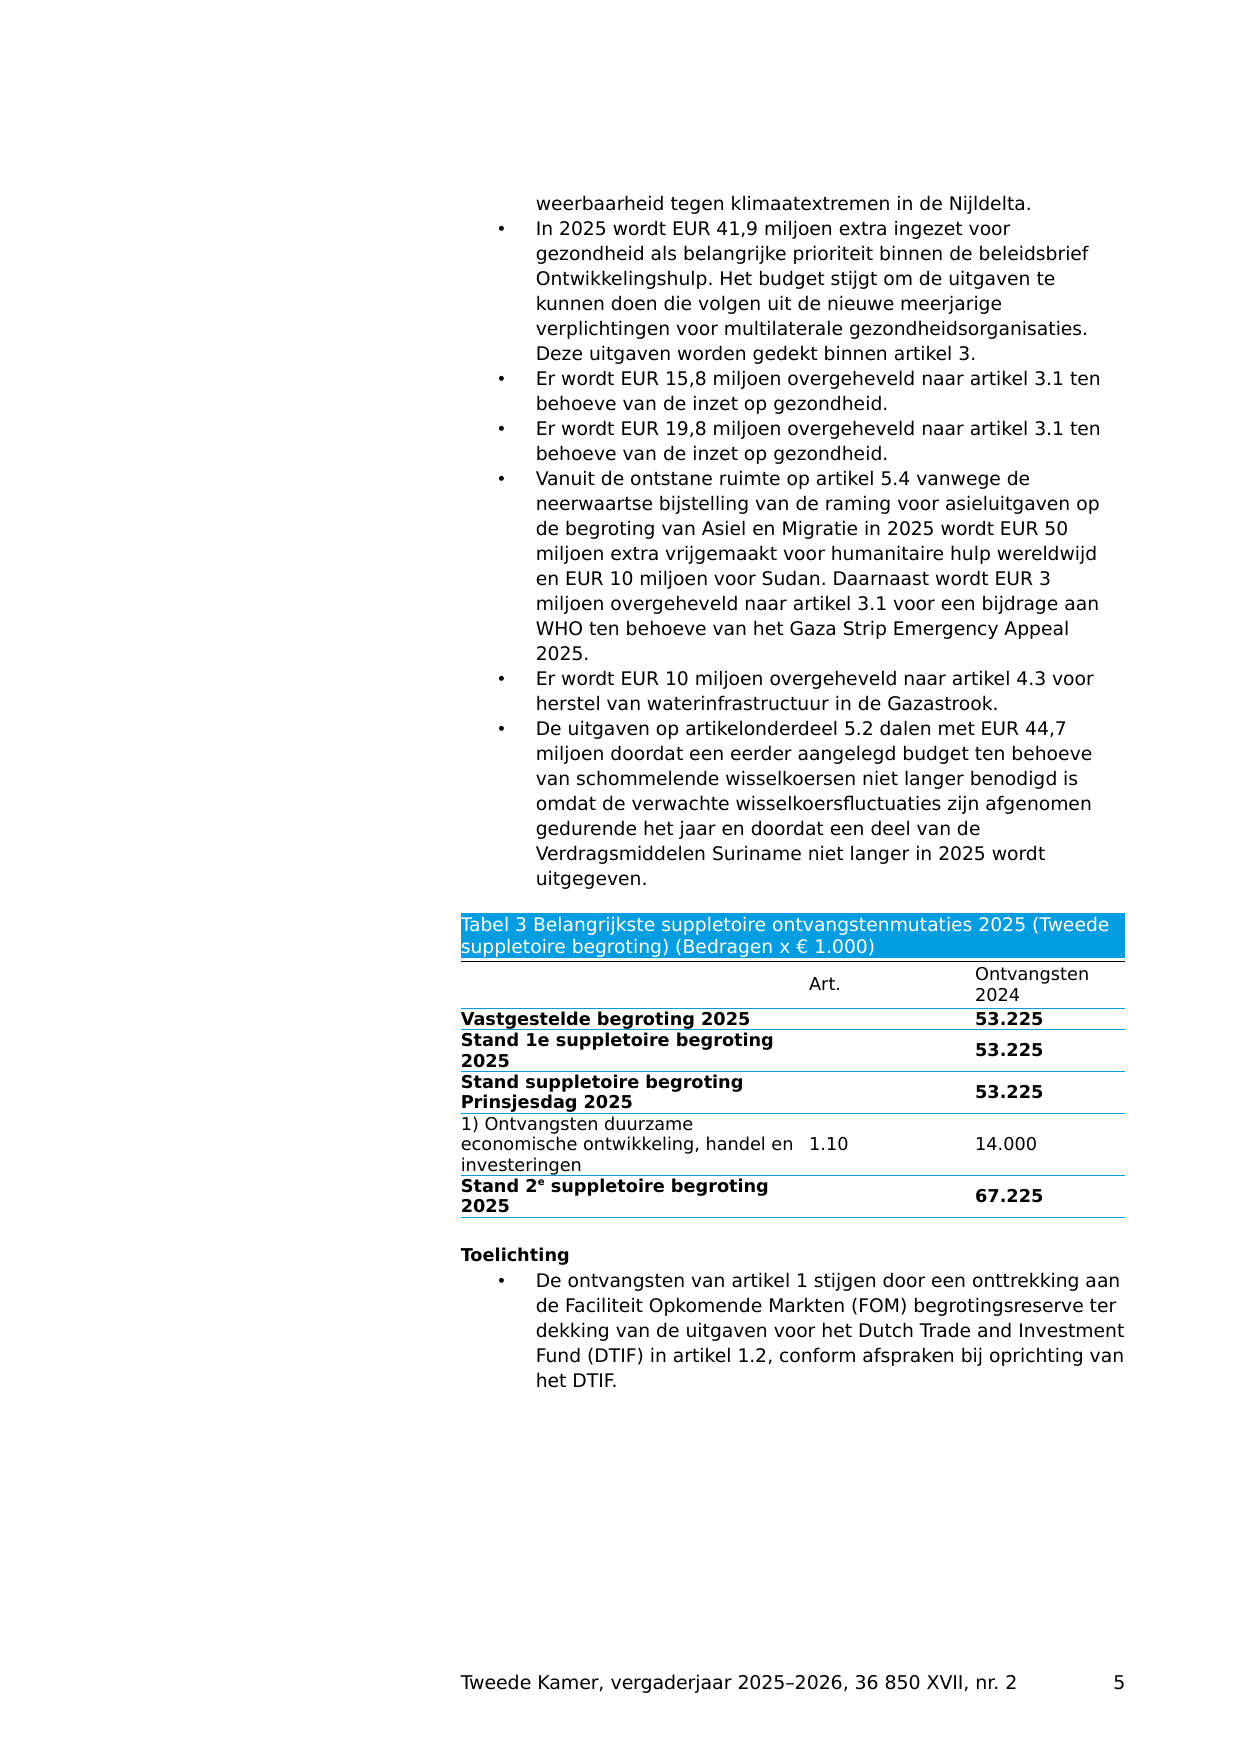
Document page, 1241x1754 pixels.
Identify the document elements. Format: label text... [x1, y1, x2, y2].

table_cell 53.225 [972, 1009, 1125, 1029]
table_cell [806, 1030, 972, 1071]
list In 2025 wordt EUR 41,9 miljoen extra ingezet voor gezondheid als belangrijke prioriteit binnen de beleidsbrief Ontwikkelingshulp. Het budget stijgt om de uitgaven te kunnen doen die volgen uit de nieuwe meerjarige verplichtingen voor multilaterale gezondheidsorganisaties. Deze uitgaven worden gedekt binnen artikel 3. [498, 216, 1125, 366]
list weerbaarheid tegen klimaatextremen in de Nijldelta. [498, 191, 1125, 216]
table_cell [806, 1072, 972, 1113]
table_cell Art. [806, 962, 972, 1008]
list De uitgaven op artikelonderdeel 5.2 dalen met EUR 44,7 miljoen doordat een eerder aangelegd budget ten behoeve van schommelende wisselkoersen niet langer benodigd is omdat de verwachte wisselkoersfluctuaties zijn afgenomen gedurende het jaar en doordat een deel van de Verdragsmiddelen Suriname niet langer in 2025 wordt uitgegeven. [498, 716, 1125, 891]
table_cell 1.10 [806, 1114, 972, 1175]
table_cell [461, 962, 806, 1008]
list Er wordt EUR 19,8 miljoen overgeheveld naar artikel 3.1 ten behoeve van de inzet op gezondheid. [498, 416, 1125, 466]
table_cell 53.225 [972, 1030, 1125, 1071]
table_cell [806, 1176, 972, 1217]
list Vanuit de ontstane ruimte op artikel 5.4 vanwege de neerwaartse bijstelling van de raming voor asieluitgaven op de begroting van Asiel en Migratie in 2025 wordt EUR 50 miljoen extra vrijgemaakt voor humanitaire hulp wereldwijd en EUR 10 miljoen voor Sudan. Daarnaast wordt EUR 3 miljoen overgeheveld naar artikel 3.1 voor een bijdrage aan WHO ten behoeve van het Gaza Strip Emergency Appeal 2025. [498, 466, 1125, 666]
table_cell Stand suppletoire begroting Prinsjesdag 2025 [461, 1072, 806, 1113]
text Toelichting [461, 1243, 1125, 1266]
list De ontvangsten van artikel 1 stijgen door een onttrekking aan de Faciliteit Opkomende Markten (FOM) begrotingsreserve ter dekking van de uitgaven voor het Dutch Trade and Investment Fund (DTIF) in artikel 1.2, conform afspraken bij oprichting van het DTIF. [498, 1268, 1125, 1393]
list Er wordt EUR 15,8 miljoen overgeheveld naar artikel 3.1 ten behoeve van de inzet op gezondheid. [498, 366, 1125, 416]
table_cell Vastgestelde begroting 2025 [461, 1009, 806, 1029]
table_cell Stand 2e suppletoire begroting 2025 [461, 1176, 806, 1217]
table_cell 14.000 [972, 1114, 1125, 1175]
list Er wordt EUR 10 miljoen overgeheveld naar artikel 4.3 voor herstel van waterinfrastructuur in de Gazastrook. [498, 666, 1125, 716]
table_cell [806, 1009, 972, 1029]
table_cell 1) Ontvangsten duurzame economische ontwikkeling, handel en investeringen [461, 1114, 806, 1175]
table_cell 53.225 [972, 1072, 1125, 1113]
table_cell 67.225 [972, 1176, 1125, 1217]
table_cell Ontvangsten 2024 [972, 962, 1125, 1008]
table_cell Stand 1e suppletoire begroting 2025 [461, 1030, 806, 1071]
